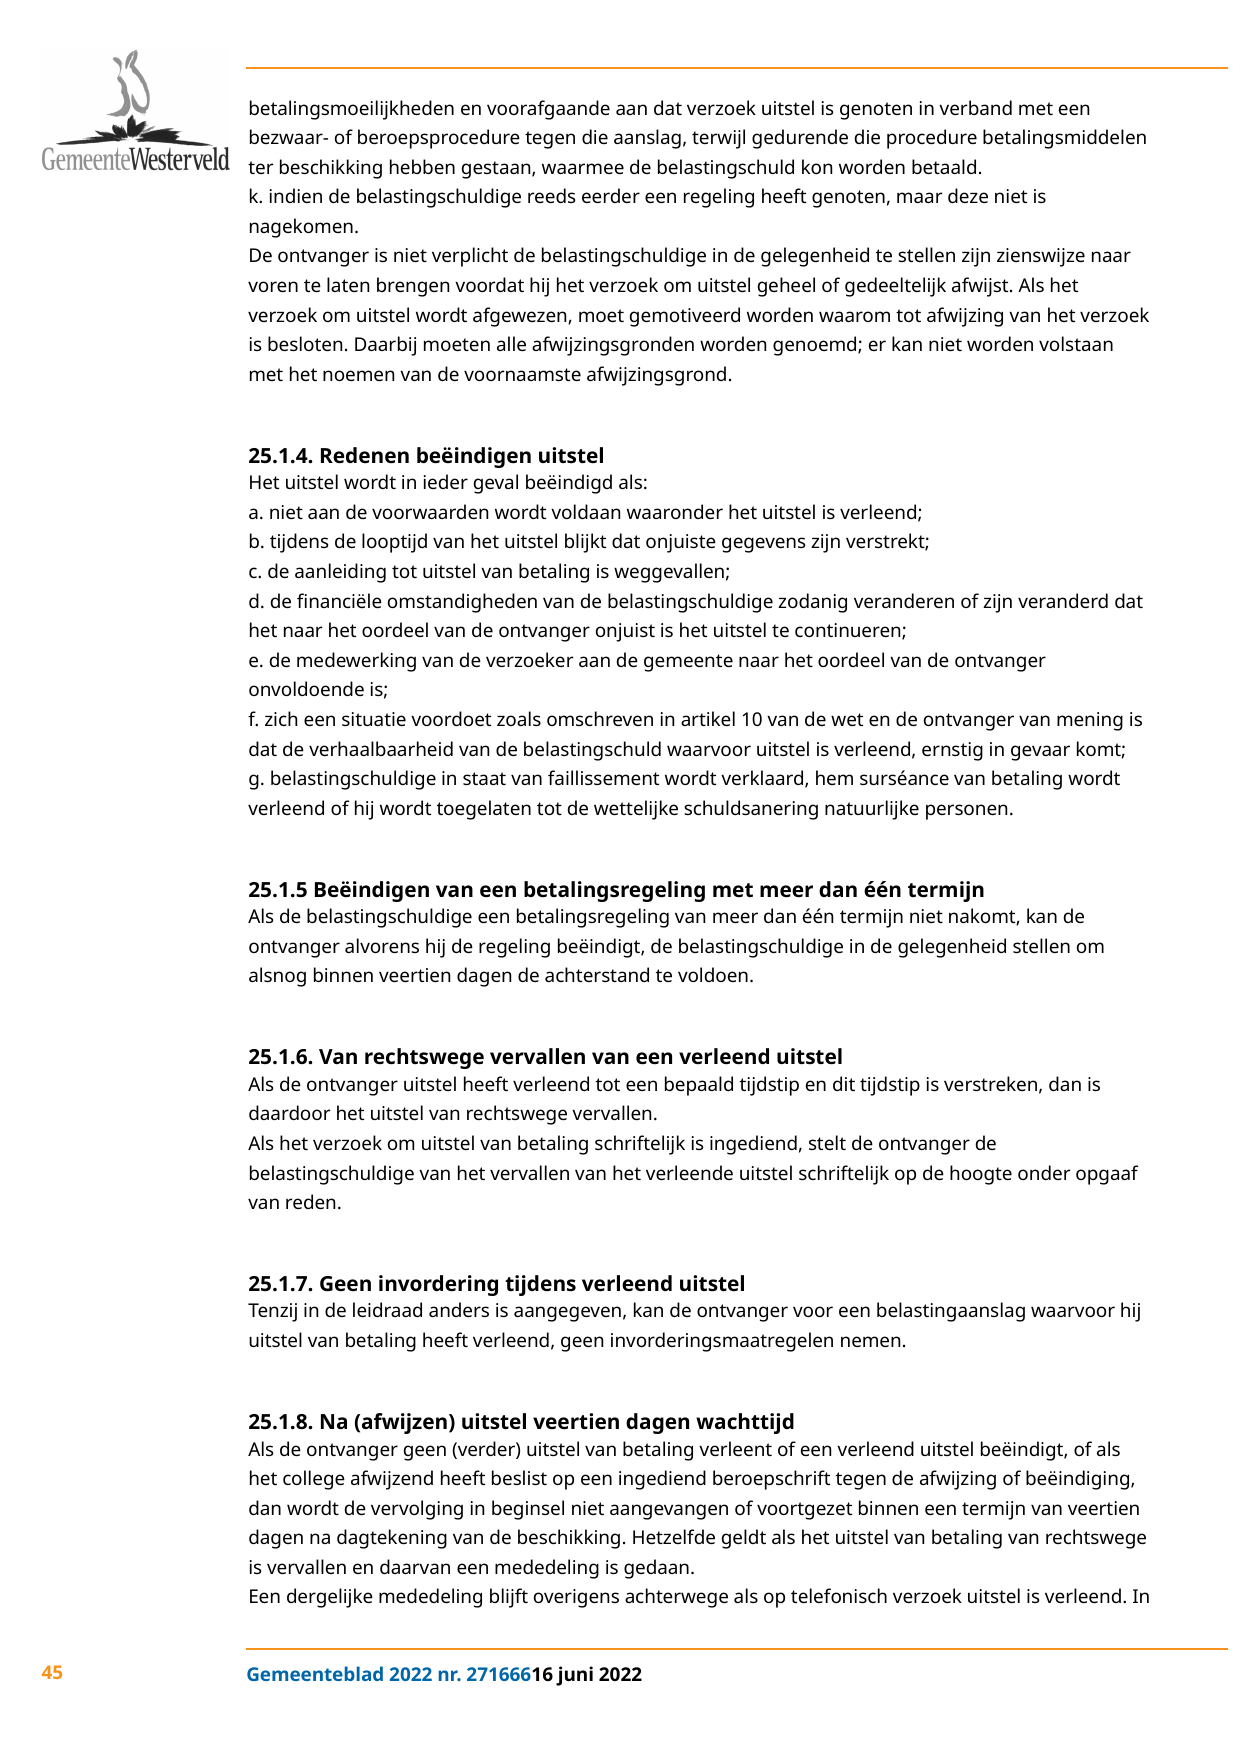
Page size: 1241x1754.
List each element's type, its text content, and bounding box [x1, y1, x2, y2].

text g. belastingschuldige in staat van faillissement wordt verklaard, hem surséance van betaling wordt verleend of hij wordt toegelaten tot de wettelijke schuldsanering natuurlijke personen. [248, 765, 1152, 821]
text 25.1.8. Na (afwijzen) uitstel veertien dagen wachttijd [248, 1407, 1152, 1436]
text Als de ontvanger uitstel heeft verleend tot een bepaald tijdstip en dit tijdstip is verstreken, dan is daardoor het uitstel van rechtswege vervallen. [248, 1071, 1152, 1126]
picture [41, 47, 231, 172]
text 25.1.6. Van rechtswege vervallen van een verleend uitstel [248, 1042, 1152, 1071]
text Een dergelijke mededeling blijft overigens achterwege als op telefonisch verzoek uitstel is verleend. In [248, 1584, 1152, 1609]
text De ontvanger is niet verplicht de belastingschuldige in de gelegenheid te stellen zijn zienswijze naar voren te laten brengen voordat hij het verzoek om uitstel geheel of gedeeltelijk afwijst. Als het verzoek om uitstel wordt afgewezen, moet gemotiveerd worden waarom tot afwijzing van het verzoek is besloten. Daarbij moeten alle afwijzingsgronden worden genoemd; er kan niet worden volstaan met het noemen van de voornaamste afwijzingsgrond. [248, 243, 1152, 387]
text Tenzij in de leidraad anders is aangegeven, kan de ontvanger voor een belastingaanslag waarvoor hij uitstel van betaling heeft verleend, geen invorderingsmaatregelen nemen. [248, 1298, 1152, 1353]
text c. de aanleiding tot uitstel van betaling is weggevallen; [248, 558, 1152, 584]
text Als de ontvanger geen (verder) uitstel van betaling verleent of een verleend uitstel beëindigt, of als het college afwijzend heeft beslist op een ingediend beroepschrift tegen de afwijzing of beëindiging, dan wordt de vervolging in beginsel niet aangevangen of voortgezet binnen een termijn van veertien dagen na dagtekening van de beschikking. Hetzelfde geldt als het uitstel van betaling van rechtswege is vervallen en daarvan een mededeling is gedaan. [248, 1436, 1152, 1580]
text f. zich een situatie voordoet zoals omschreven in artikel 10 van de wet en de ontvanger van mening is dat de verhaalbaarheid van de belastingschuld waarvoor uitstel is verleend, ernstig in gevaar komt; [248, 706, 1152, 761]
text 25.1.7. Geen invordering tijdens verleend uitstel [248, 1269, 1152, 1298]
text a. niet aan de voorwaarden wordt voldaan waaronder het uitstel is verleend; [248, 499, 1152, 525]
text 25.1.4. Redenen beëindigen uitstel [248, 441, 1152, 469]
text Als het verzoek om uitstel van betaling schriftelijk is ingediend, stelt de ontvanger de belastingschuldige van het vervallen van het verleende uitstel schriftelijk op de hoogte onder opgaaf van reden. [248, 1130, 1152, 1215]
text d. de financiële omstandigheden van de belastingschuldige zodanig veranderen of zijn veranderd dat het naar het oordeel van de ontvanger onjuist is het uitstel te continueren; [248, 588, 1152, 643]
text e. de medewerking van de verzoeker aan de gemeente naar het oordeel van de ontvanger onvoldoende is; [248, 647, 1152, 702]
text Het uitstel wordt in ieder geval beëindigd als: [248, 469, 1152, 495]
text b. tijdens de looptijd van het uitstel blijkt dat onjuiste gegevens zijn verstrekt; [248, 529, 1152, 554]
text 25.1.5 Beëindigen van een betalingsregeling met meer dan één termijn [248, 875, 1152, 903]
text betalingsmoeilijkheden en voorafgaande aan dat verzoek uitstel is genoten in verband met een bezwaar- of beroepsprocedure tegen die aanslag, terwijl gedurende die procedure betalingsmiddelen ter beschikking hebben gestaan, waarmee de belastingschuld kon worden betaald. [248, 95, 1152, 180]
text k. indien de belastingschuldige reeds eerder een regeling heeft genoten, maar deze niet is nagekomen. [248, 183, 1152, 239]
text Als de belastingschuldige een betalingsregeling van meer dan één termijn niet nakomt, kan de ontvanger alvorens hij de regeling beëindigt, de belastingschuldige in de gelegenheid stellen om alsnog binnen veertien dagen de achterstand te voldoen. [248, 903, 1152, 988]
